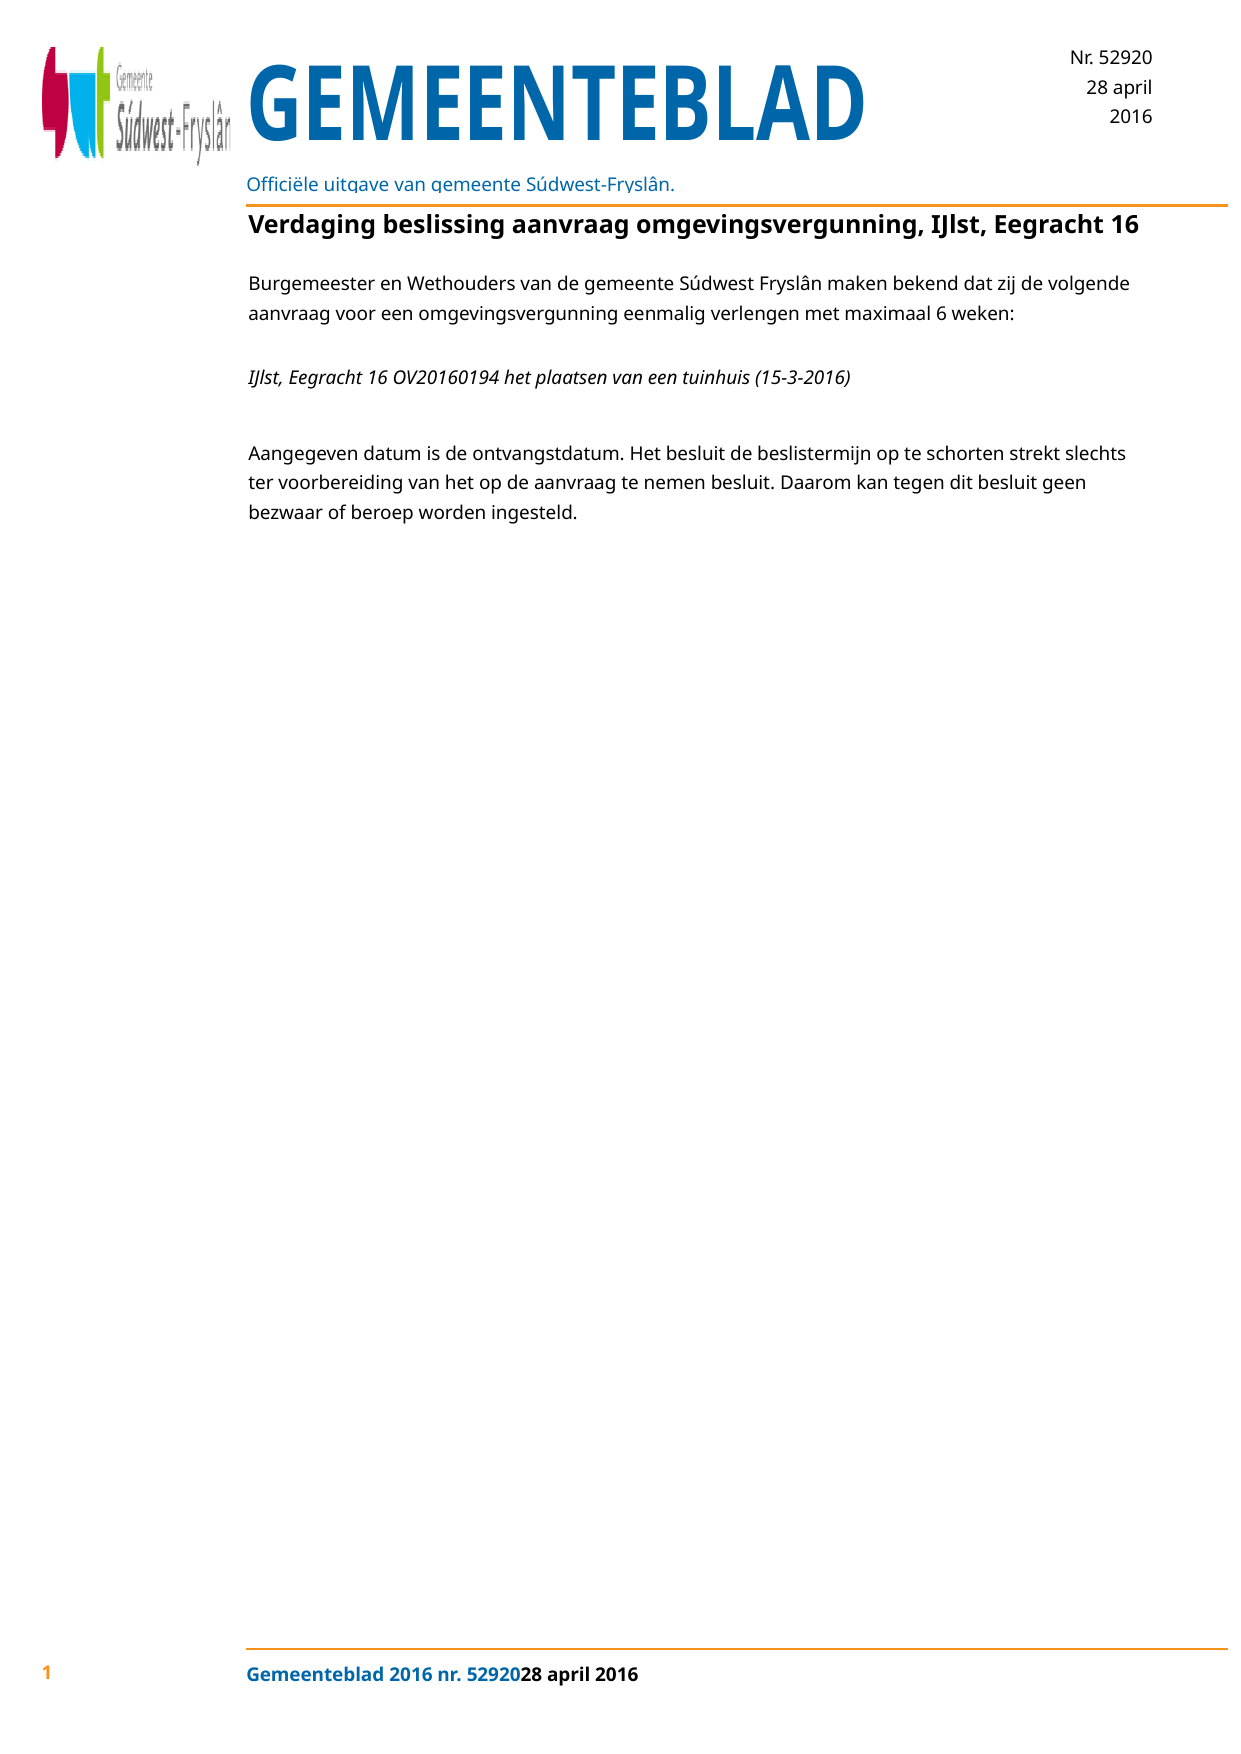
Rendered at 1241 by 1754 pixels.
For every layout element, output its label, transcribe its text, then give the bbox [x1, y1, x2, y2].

text IJlst, Eegracht 16 OV20160194 het plaatsen van een tuinhuis (15-3-2016) [248, 364, 1152, 389]
picture [41, 47, 231, 172]
text Verdaging beslissing aanvraag omgevingsvergunning, IJlst, Eegracht 16 [248, 207, 1152, 241]
text Aangegeven datum is de ontvangstdatum. Het besluit de beslistermijn op te schorten strekt slechts ter voorbereiding van het op de aanvraag te nemen besluit. Daarom kan tegen dit besluit geen bezwaar of beroep worden ingesteld. [248, 440, 1152, 525]
text Burgemeester en Wethouders van de gemeente Súdwest Fryslân maken bekend dat zij de volgende aanvraag voor een omgevingsvergunning eenmalig verlengen met maximaal 6 weken: [248, 270, 1152, 326]
